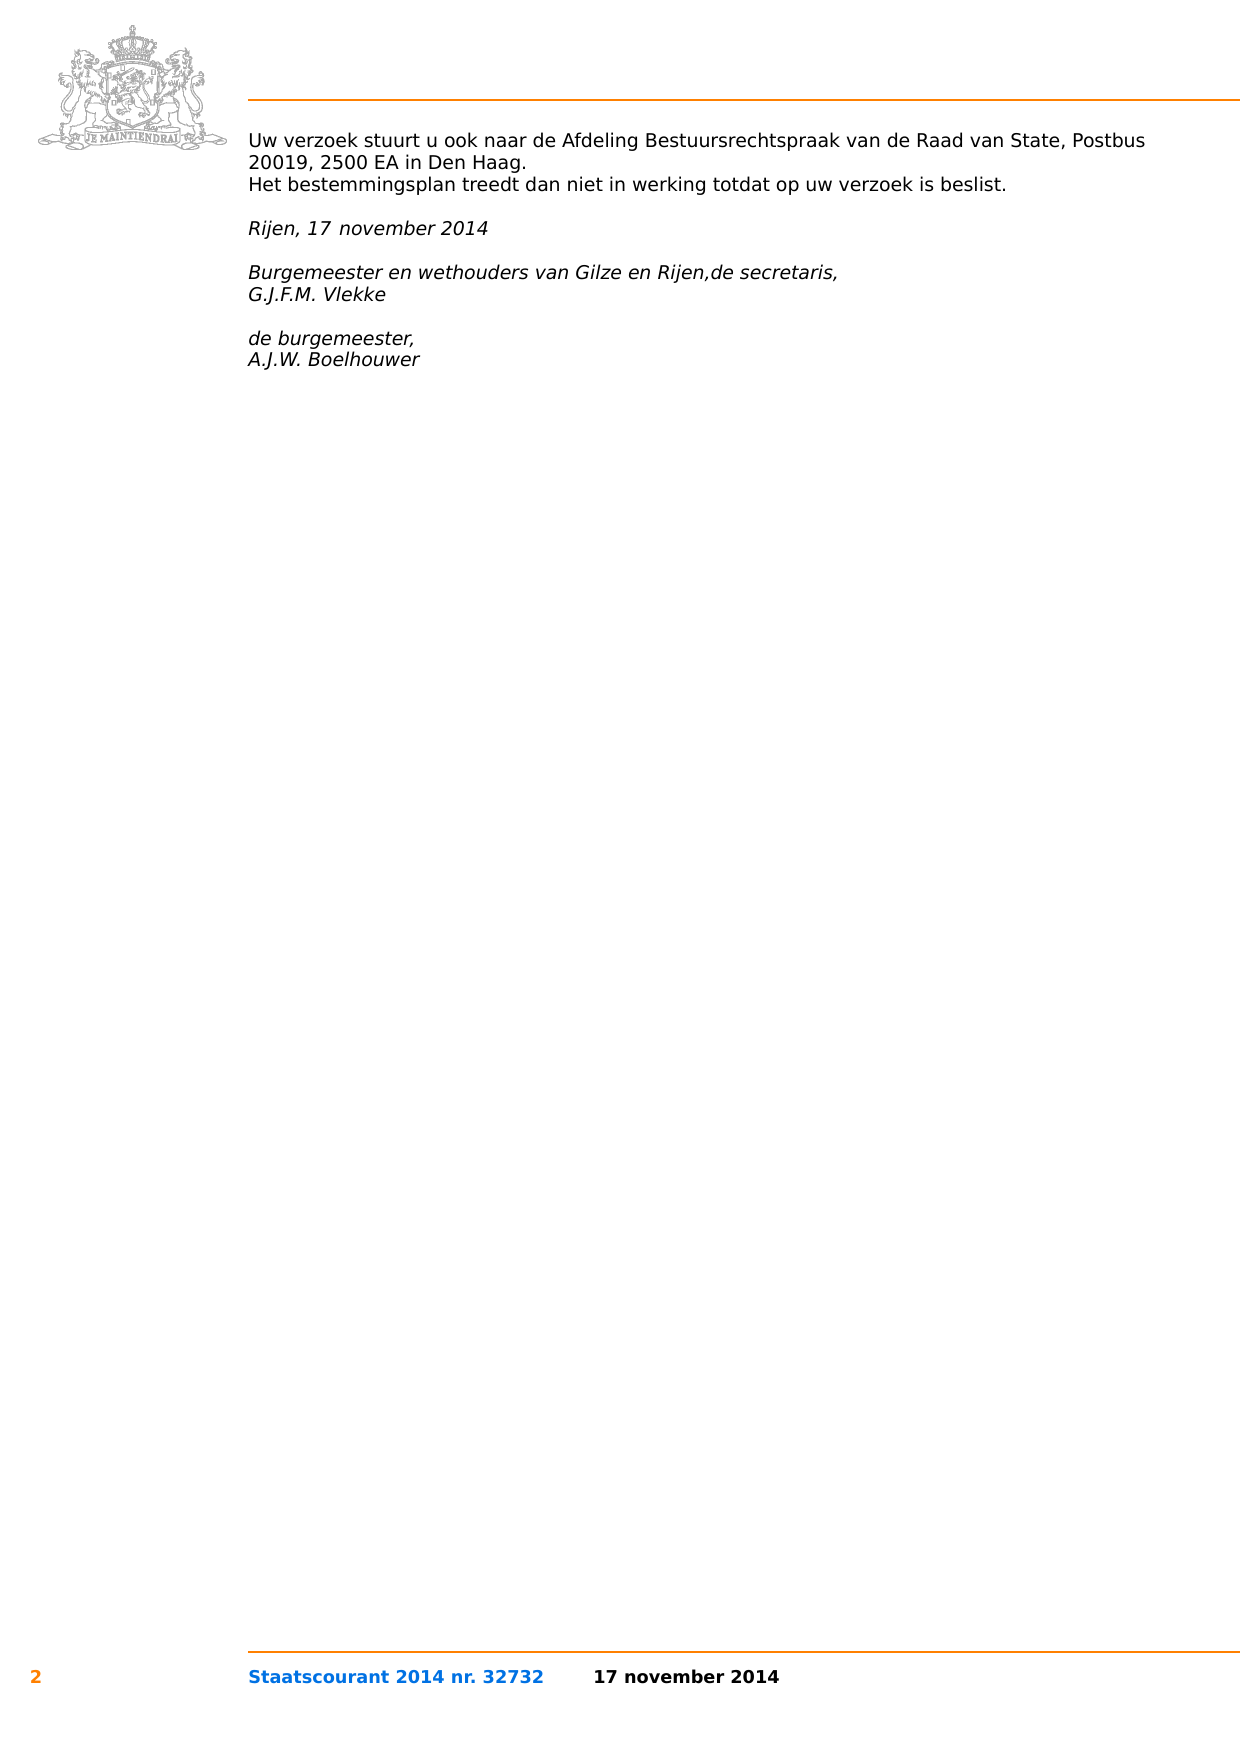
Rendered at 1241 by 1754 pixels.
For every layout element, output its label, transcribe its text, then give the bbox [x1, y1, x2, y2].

text Uw verzoek stuurt u ook naar de Afdeling Bestuursrechtspraak van de Raad van State, Postbus 20019, 2500 EA in Den Haag. [248, 130, 1163, 174]
picture [38, 25, 227, 150]
text de burgemeester, A.J.W. Boelhouwer [248, 327, 1163, 371]
text Het bestemmingsplan treedt dan niet in werking totdat op uw verzoek is beslist. [248, 174, 1163, 196]
text Burgemeester en wethouders van Gilze en Rijen,de secretaris, G.J.F.M. Vlekke [248, 262, 1163, 306]
text Rijen, 17 november 2014 [248, 218, 1163, 240]
